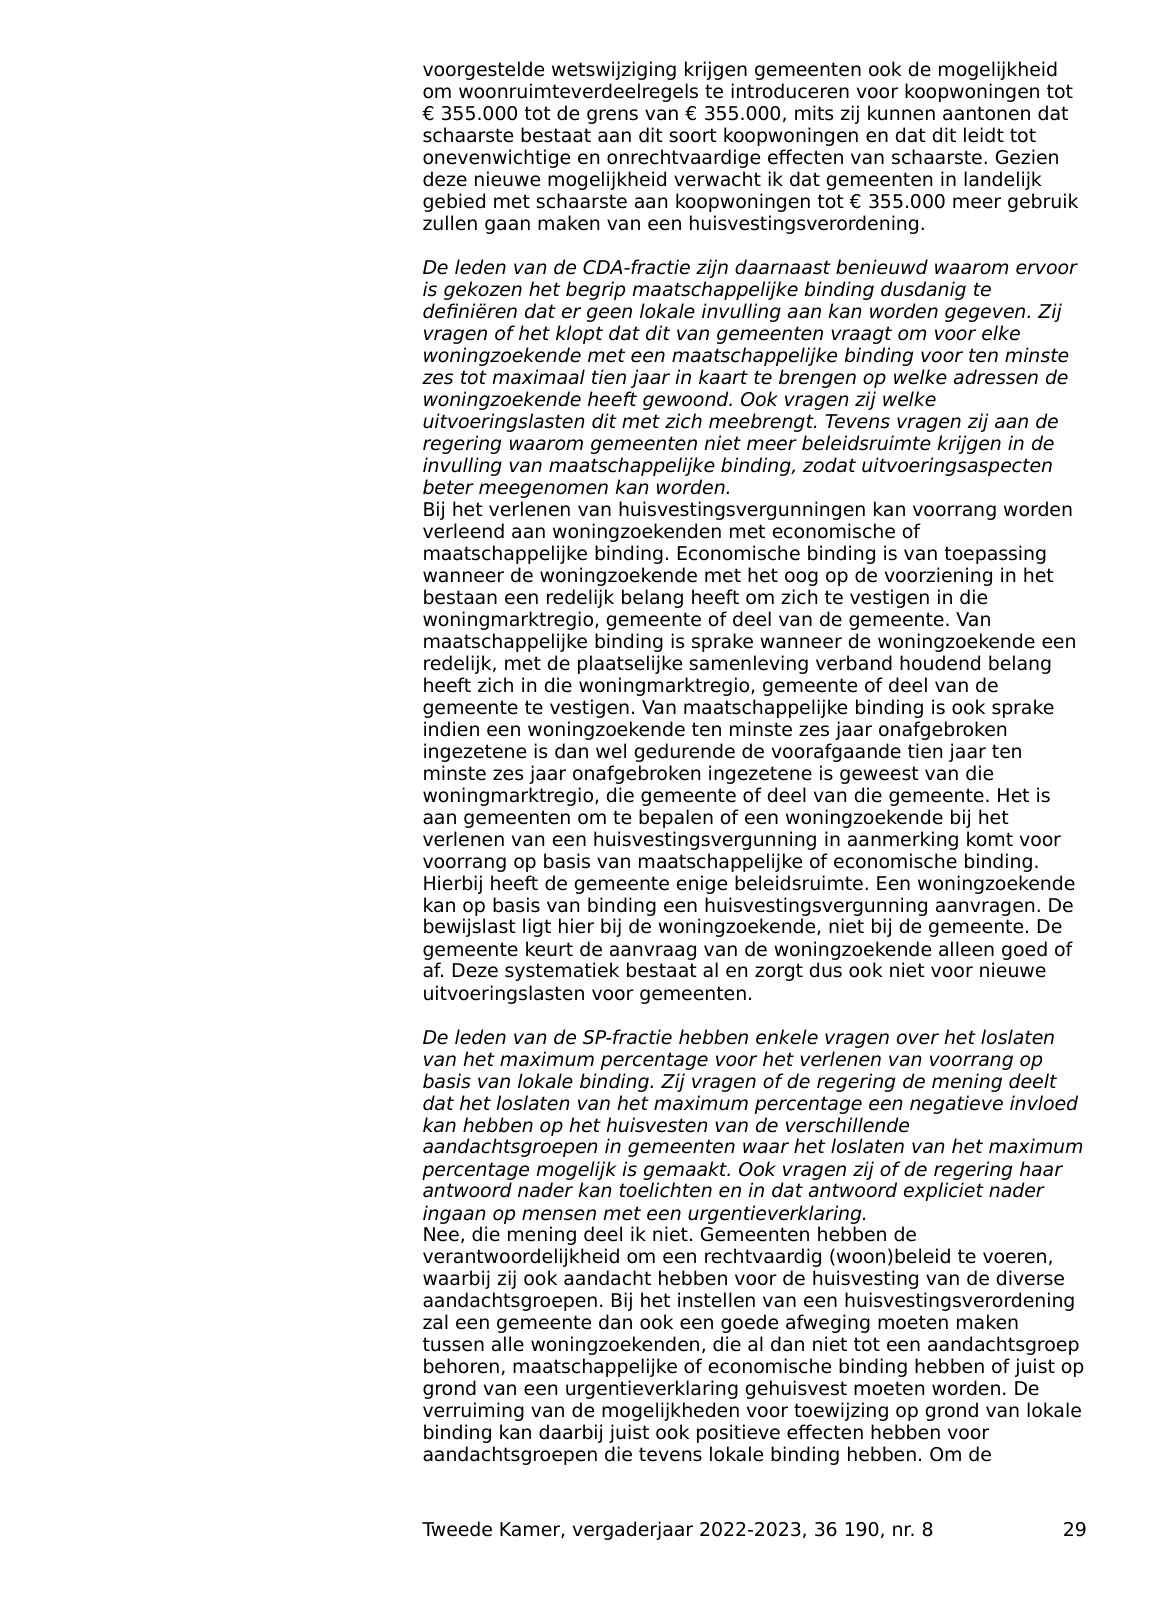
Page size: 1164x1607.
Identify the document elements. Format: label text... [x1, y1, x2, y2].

text Nee, die mening deel ik niet. Gemeenten hebben de verantwoordelijkheid om een rechtvaardig (woon)beleid te voeren, waarbij zij ook aandacht hebben voor de huisvesting van de diverse aandachtsgroepen. Bij het instellen van een huisvestingsverordening zal een gemeente dan ook een goede afweging moeten maken tussen alle woningzoekenden, die al dan niet tot een aandachtsgroep behoren, maatschappelijke of economische binding hebben of juist op grond van een urgentieverklaring gehuisvest moeten worden. De verruiming van de mogelijkheden voor toewijzing op grond van lokale binding kan daarbij juist ook positieve effecten hebben voor aandachtsgroepen die tevens lokale binding hebben. Om de [422, 1224, 1087, 1466]
text De leden van de CDA-fractie zijn daarnaast benieuwd waarom ervoor is gekozen het begrip maatschappelijke binding dusdanig te definiëren dat er geen lokale invulling aan kan worden gegeven. Zij vragen of het klopt dat dit van gemeenten vraagt om voor elke woningzoekende met een maatschappelijke binding voor ten minste zes tot maximaal tien jaar in kaart te brengen op welke adressen de woningzoekende heeft gewoond. Ook vragen zij welke uitvoeringslasten dit met zich meebrengt. Tevens vragen zij aan de regering waarom gemeenten niet meer beleidsruimte krijgen in de invulling van maatschappelijke binding, zodat uitvoeringsaspecten beter meegenomen kan worden. [422, 257, 1087, 499]
text Bij het verlenen van huisvestingsvergunningen kan voorrang worden verleend aan woningzoekenden met economische of maatschappelijke binding. Economische binding is van toepassing wanneer de woningzoekende met het oog op de voorziening in het bestaan een redelijk belang heeft om zich te vestigen in die woningmarktregio, gemeente of deel van de gemeente. Van maatschappelijke binding is sprake wanneer de woningzoekende een redelijk, met de plaatselijke samenleving verband houdend belang heeft zich in die woningmarktregio, gemeente of deel van de gemeente te vestigen. Van maatschappelijke binding is ook sprake indien een woningzoekende ten minste zes jaar onafgebroken ingezetene is dan wel gedurende de voorafgaande tien jaar ten minste zes jaar onafgebroken ingezetene is geweest van die woningmarktregio, die gemeente of deel van die gemeente. Het is aan gemeenten om te bepalen of een woningzoekende bij het verlenen van een huisvestingsvergunning in aanmerking komt voor voorrang op basis van maatschappelijke of economische binding. Hierbij heeft de gemeente enige beleidsruimte. Een woningzoekende kan op basis van binding een huisvestingsvergunning aanvragen. De bewijslast ligt hier bij de woningzoekende, niet bij de gemeente. De gemeente keurt de aanvraag van de woningzoekende alleen goed of af. Deze systematiek bestaat al en zorgt dus ook niet voor nieuwe uitvoeringslasten voor gemeenten. [422, 499, 1087, 1004]
text voorgestelde wetswijziging krijgen gemeenten ook de mogelijkheid om woonruimteverdeelregels te introduceren voor koopwoningen tot € 355.000 tot de grens van € 355.000, mits zij kunnen aantonen dat schaarste bestaat aan dit soort koopwoningen en dat dit leidt tot onevenwichtige en onrechtvaardige effecten van schaarste. Gezien deze nieuwe mogelijkheid verwacht ik dat gemeenten in landelijk gebied met schaarste aan koopwoningen tot € 355.000 meer gebruik zullen gaan maken van een huisvestingsverordening. [422, 59, 1087, 235]
text De leden van de SP-fractie hebben enkele vragen over het loslaten van het maximum percentage voor het verlenen van voorrang op basis van lokale binding. Zij vragen of de regering de mening deelt dat het loslaten van het maximum percentage een negatieve invloed kan hebben op het huisvesten van de verschillende aandachtsgroepen in gemeenten waar het loslaten van het maximum percentage mogelijk is gemaakt. Ook vragen zij of de regering haar antwoord nader kan toelichten en in dat antwoord expliciet nader ingaan op mensen met een urgentieverklaring. [422, 1027, 1087, 1224]
